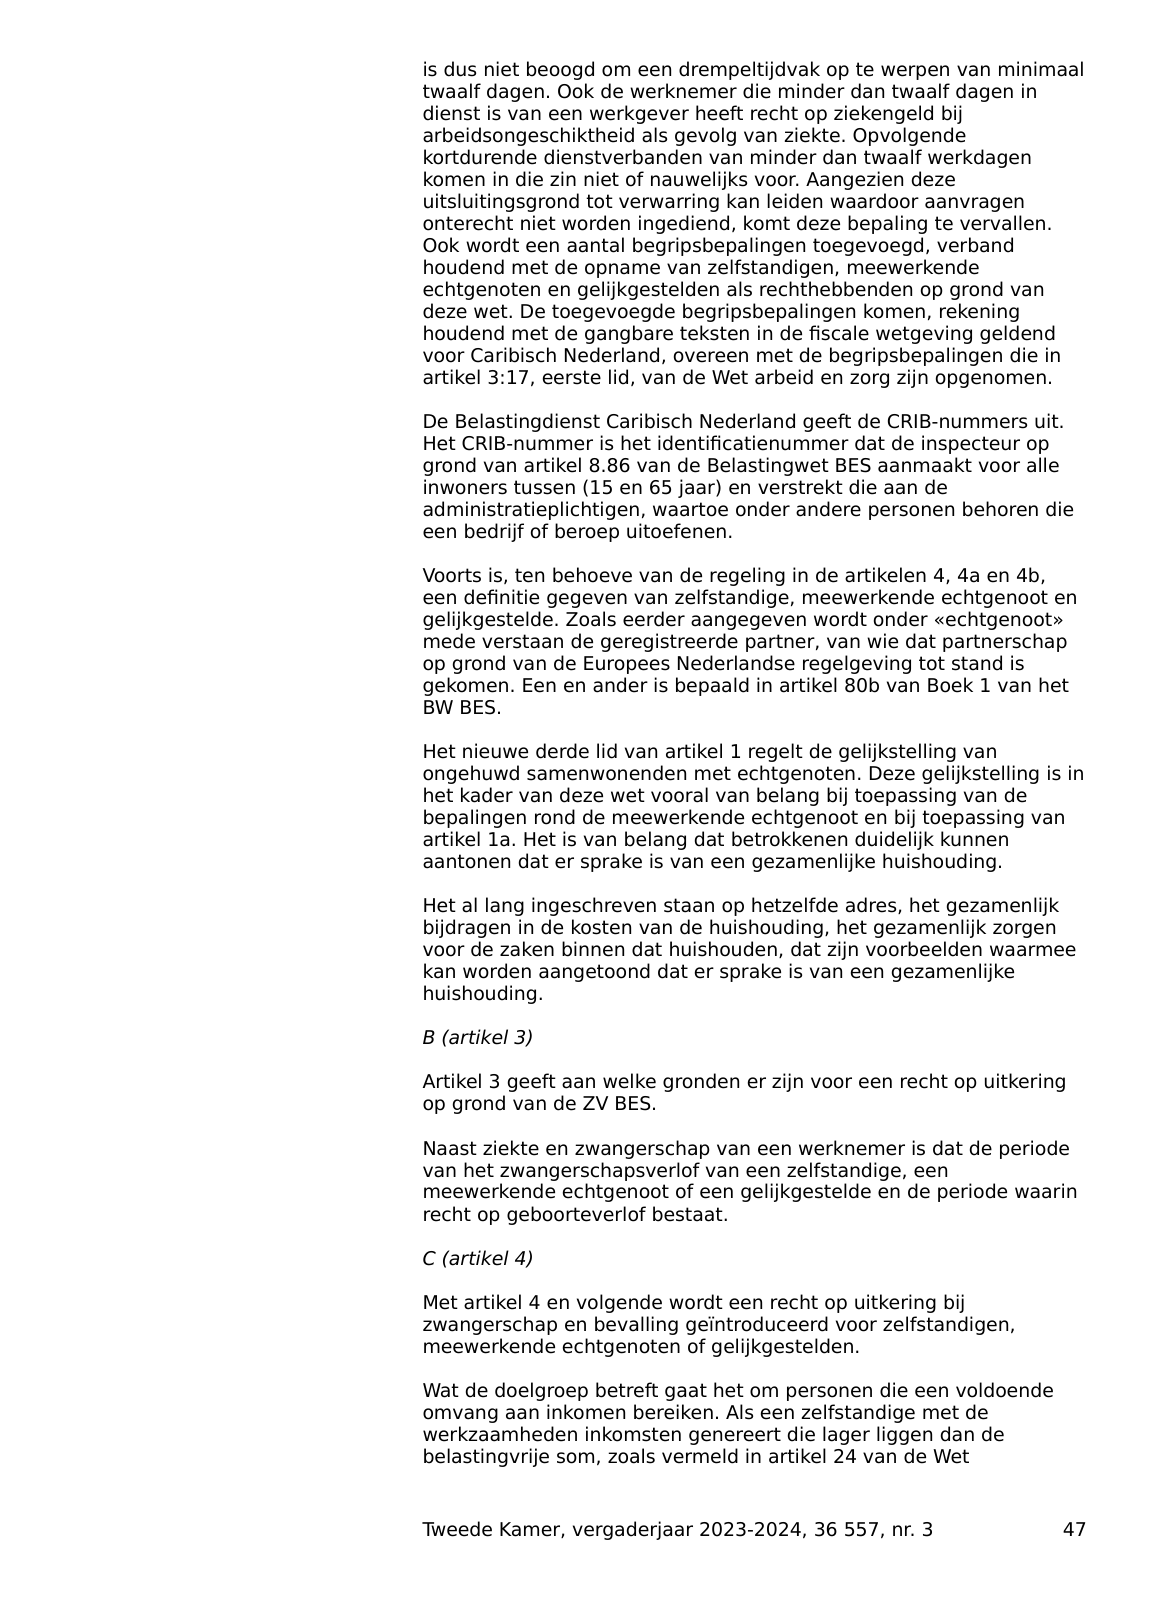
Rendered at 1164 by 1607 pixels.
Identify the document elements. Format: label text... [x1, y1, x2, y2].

text De Belastingdienst Caribisch Nederland geeft de CRIB-nummers uit. Het CRIB-nummer is het identificatienummer dat de inspecteur op grond van artikel 8.86 van de Belastingwet BES aanmaakt voor alle inwoners tussen (15 en 65 jaar) en verstrekt die aan de administratieplichtigen, waartoe onder andere personen behoren die een bedrijf of beroep uitoefenen. [422, 411, 1087, 543]
subtitle C (artikel 4) [422, 1248, 1087, 1269]
text Het nieuwe derde lid van artikel 1 regelt de gelijkstelling van ongehuwd samenwonenden met echtgenoten. Deze gelijkstelling is in het kader van deze wet vooral van belang bij toepassing van de bepalingen rond de meewerkende echtgenoot en bij toepassing van artikel 1a. Het is van belang dat betrokkenen duidelijk kunnen aantonen dat er sprake is van een gezamenlijke huishouding. [422, 741, 1087, 873]
text Artikel 3 geeft aan welke gronden er zijn voor een recht op uitkering op grond van de ZV BES. [422, 1071, 1087, 1115]
text Wat de doelgroep betreft gaat het om personen die een voldoende omvang aan inkomen bereiken. Als een zelfstandige met de werkzaamheden inkomsten genereert die lager liggen dan de belastingvrije som, zoals vermeld in artikel 24 van de Wet [422, 1380, 1087, 1468]
subtitle B (artikel 3) [422, 1027, 1087, 1049]
text is dus niet beoogd om een drempeltijdvak op te werpen van minimaal twaalf dagen. Ook de werknemer die minder dan twaalf dagen in dienst is van een werkgever heeft recht op ziekengeld bij arbeidsongeschiktheid als gevolg van ziekte. Opvolgende kortdurende dienstverbanden van minder dan twaalf werkdagen komen in die zin niet of nauwelijks voor. Aangezien deze uitsluitingsgrond tot verwarring kan leiden waardoor aanvragen onterecht niet worden ingediend, komt deze bepaling te vervallen. Ook wordt een aantal begripsbepalingen toegevoegd, verband houdend met de opname van zelfstandigen, meewerkende echtgenoten en gelijkgestelden als rechthebbenden op grond van deze wet. De toegevoegde begripsbepalingen komen, rekening houdend met de gangbare teksten in de fiscale wetgeving geldend voor Caribisch Nederland, overeen met de begripsbepalingen die in artikel 3:17, eerste lid, van de Wet arbeid en zorg zijn opgenomen. [422, 59, 1087, 389]
text Naast ziekte en zwangerschap van een werknemer is dat de periode van het zwangerschapsverlof van een zelfstandige, een meewerkende echtgenoot of een gelijkgestelde en de periode waarin recht op geboorteverlof bestaat. [422, 1137, 1087, 1225]
text Met artikel 4 en volgende wordt een recht op uitkering bij zwangerschap en bevalling geïntroduceerd voor zelfstandigen, meewerkende echtgenoten of gelijkgestelden. [422, 1292, 1087, 1358]
text Voorts is, ten behoeve van de regeling in de artikelen 4, 4a en 4b, een definitie gegeven van zelfstandige, meewerkende echtgenoot en gelijkgestelde. Zoals eerder aangegeven wordt onder «echtgenoot» mede verstaan de geregistreerde partner, van wie dat partnerschap op grond van de Europees Nederlandse regelgeving tot stand is gekomen. Een en ander is bepaald in artikel 80b van Boek 1 van het BW BES. [422, 565, 1087, 719]
text Het al lang ingeschreven staan op hetzelfde adres, het gezamenlijk bijdragen in de kosten van de huishouding, het gezamenlijk zorgen voor de zaken binnen dat huishouden, dat zijn voorbeelden waarmee kan worden aangetoond dat er sprake is van een gezamenlijke huishouding. [422, 895, 1087, 1005]
